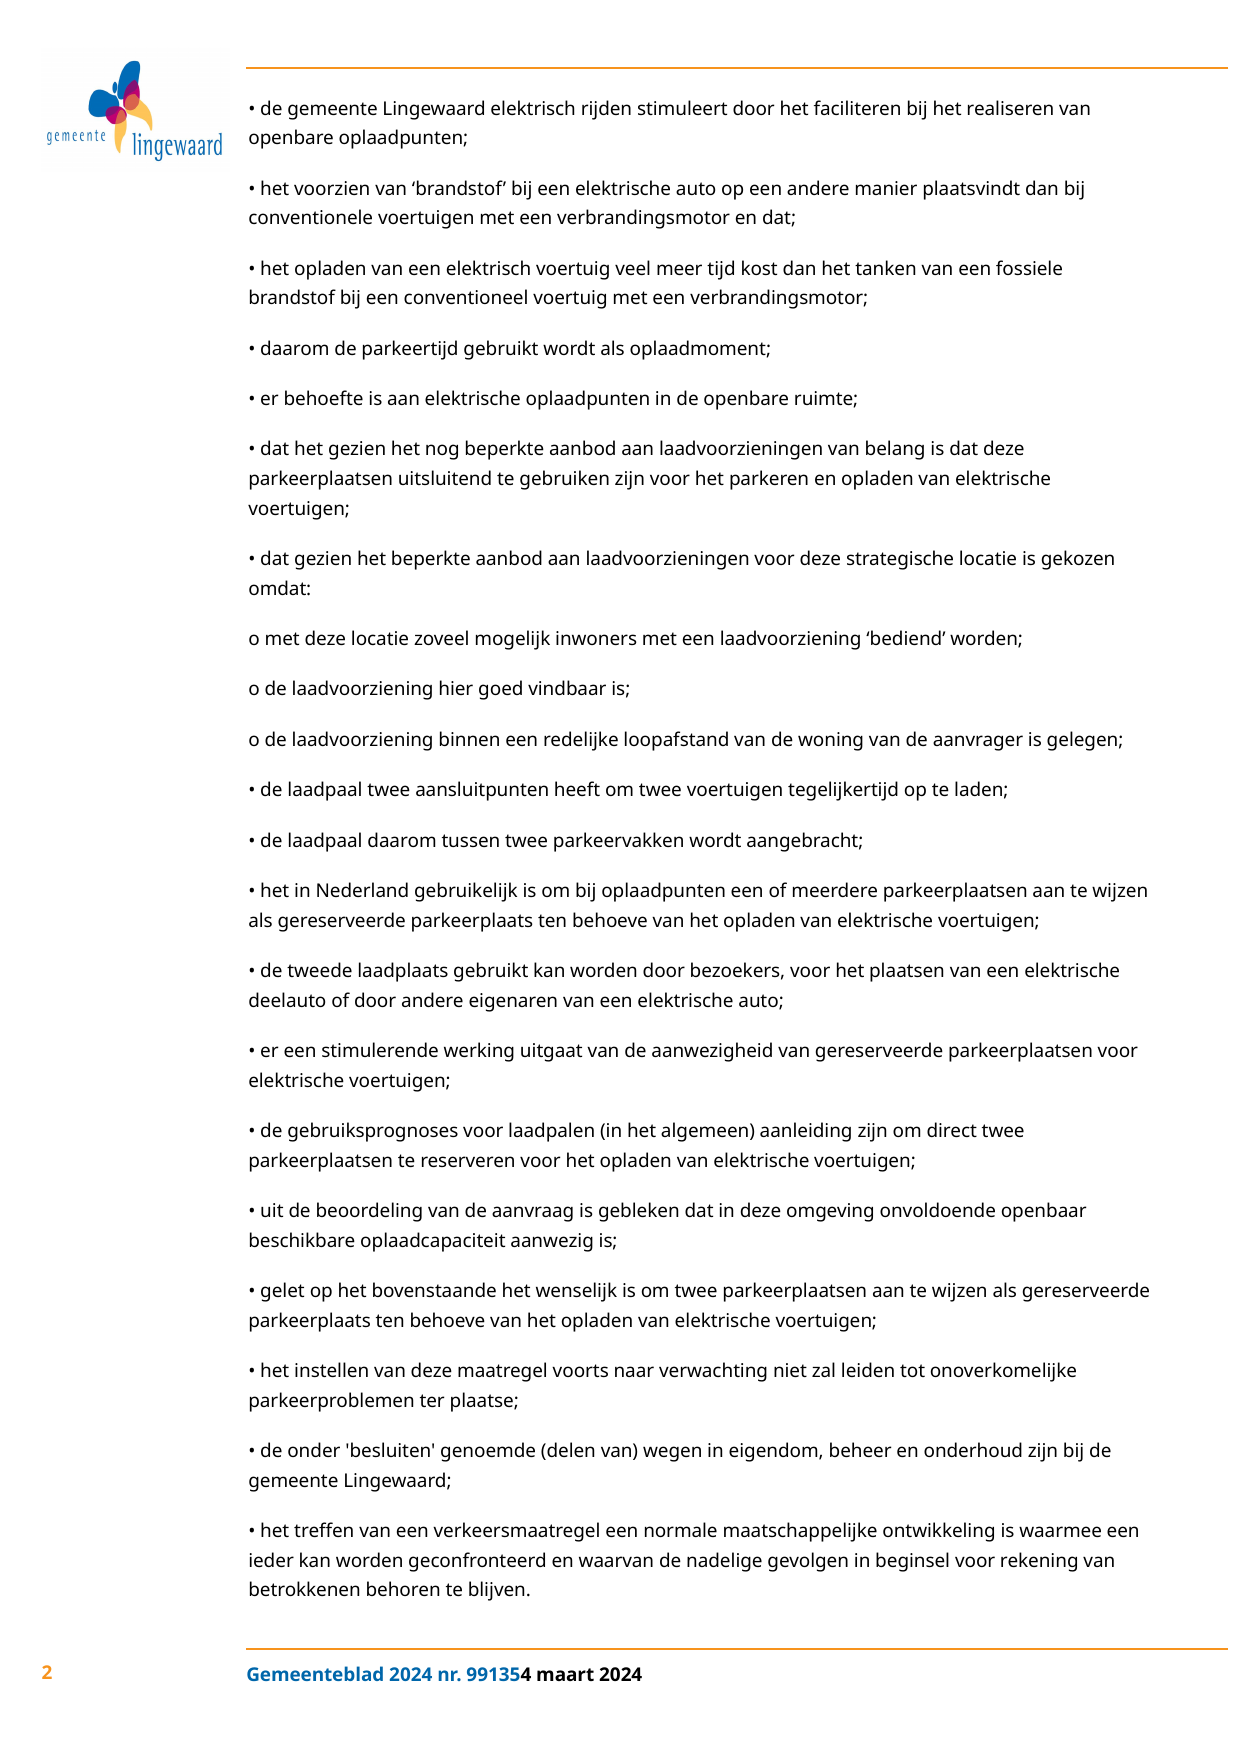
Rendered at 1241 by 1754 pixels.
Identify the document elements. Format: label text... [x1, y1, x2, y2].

text • het opladen van een elektrisch voertuig veel meer tijd kost dan het tanken van een fossiele brandstof bij een conventioneel voertuig met een verbrandingsmotor; [248, 255, 1152, 310]
text • de gebruiksprognoses voor laadpalen (in het algemeen) aanleiding zijn om direct twee parkeerplaatsen te reserveren voor het opladen van elektrische voertuigen; [248, 1117, 1152, 1173]
text • het treffen van een verkeersmaatregel een normale maatschappelijke ontwikkeling is waarmee een ieder kan worden geconfronteerd en waarvan de nadelige gevolgen in beginsel voor rekening van betrokkenen behoren te blijven. [248, 1517, 1152, 1602]
text • de tweede laadplaats gebruikt kan worden door bezoekers, voor het plaatsen van een elektrische deelauto of door andere eigenaren van een elektrische auto; [248, 957, 1152, 1013]
text • de gemeente Lingewaard elektrisch rijden stimuleert door het faciliteren bij het realiseren van openbare oplaadpunten; [248, 95, 1152, 150]
text • het in Nederland gebruikelijk is om bij oplaadpunten een of meerdere parkeerplaatsen aan te wijzen als gereserveerde parkeerplaats ten behoeve van het opladen van elektrische voertuigen; [248, 877, 1152, 933]
text o met deze locatie zoveel mogelijk inwoners met een laadvoorziening ‘bediend’ worden; [248, 625, 1152, 651]
text • het voorzien van ‘brandstof’ bij een elektrische auto op een andere manier plaatsvindt dan bij conventionele voertuigen met een verbrandingsmotor en dat; [248, 175, 1152, 230]
text • dat gezien het beperkte aanbod aan laadvoorzieningen voor deze strategische locatie is gekozen omdat: [248, 545, 1152, 601]
text • dat het gezien het nog beperkte aanbod aan laadvoorzieningen van belang is dat deze parkeerplaatsen uitsluitend te gebruiken zijn voor het parkeren en opladen van elektrische voertuigen; [248, 436, 1152, 521]
text • gelet op het bovenstaande het wenselijk is om twee parkeerplaatsen aan te wijzen als gereserveerde parkeerplaats ten behoeve van het opladen van elektrische voertuigen; [248, 1277, 1152, 1333]
text o de laadvoorziening binnen een redelijke loopafstand van de woning van de aanvrager is gelegen; [248, 726, 1152, 752]
text • uit de beoordeling van de aanvraag is gebleken dat in deze omgeving onvoldoende openbaar beschikbare oplaadcapaciteit aanwezig is; [248, 1197, 1152, 1253]
text • de laadpaal twee aansluitpunten heeft om twee voertuigen tegelijkertijd op te laden; [248, 776, 1152, 802]
text • er een stimulerende werking uitgaat van de aanwezigheid van gereserveerde parkeerplaatsen voor elektrische voertuigen; [248, 1037, 1152, 1093]
text • het instellen van deze maatregel voorts naar verwachting niet zal leiden tot onoverkomelijke parkeerproblemen ter plaatse; [248, 1357, 1152, 1413]
text • daarom de parkeertijd gebruikt wordt als oplaadmoment; [248, 335, 1152, 361]
picture [41, 47, 231, 172]
text • de laadpaal daarom tussen twee parkeervakken wordt aangebracht; [248, 827, 1152, 853]
text • de onder 'besluiten' genoemde (delen van) wegen in eigendom, beheer en onderhoud zijn bij de gemeente Lingewaard; [248, 1437, 1152, 1493]
text • er behoefte is aan elektrische oplaadpunten in de openbare ruimte; [248, 385, 1152, 411]
text o de laadvoorziening hier goed vindbaar is; [248, 676, 1152, 701]
